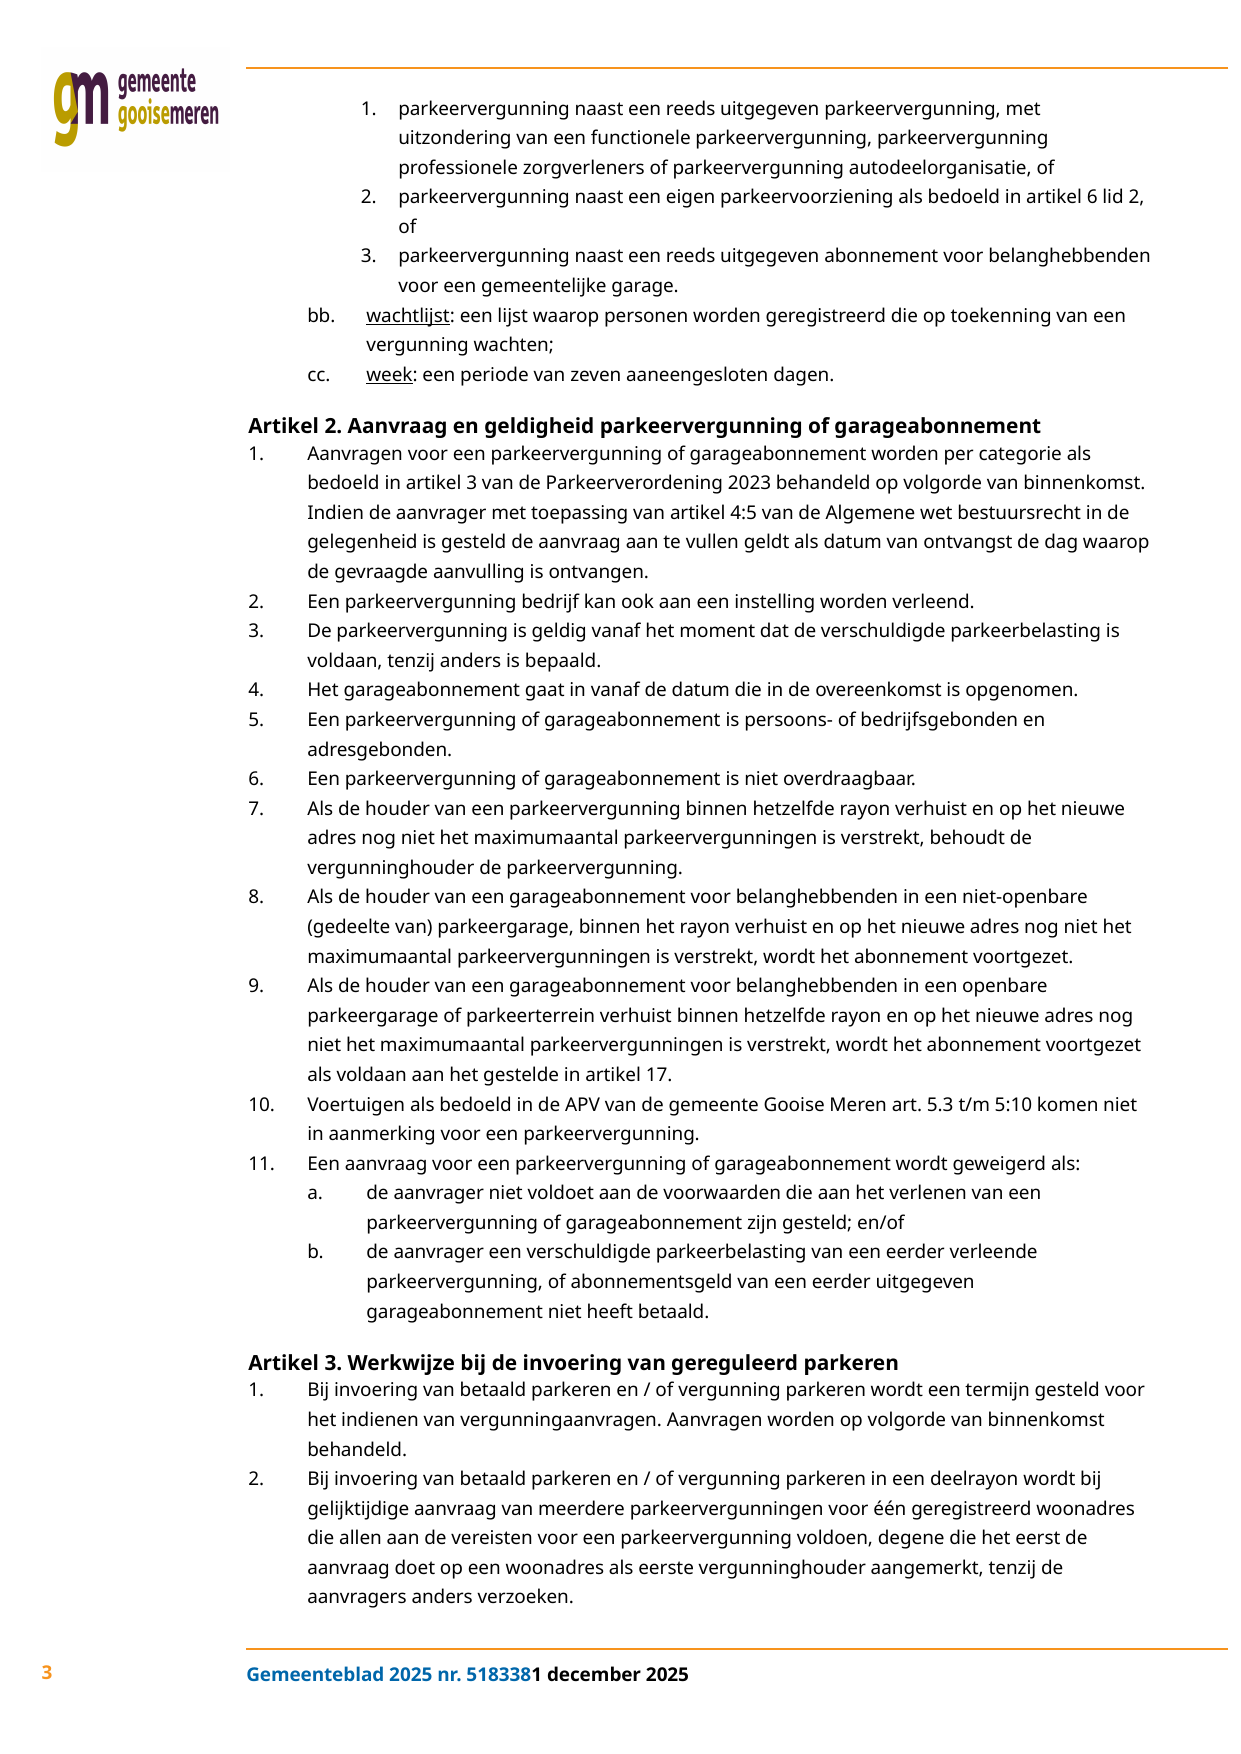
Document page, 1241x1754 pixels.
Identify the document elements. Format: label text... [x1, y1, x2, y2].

list Als de houder van een garageabonnement voor belanghebbenden in een niet-openbare (gedeelte van) parkeergarage, binnen het rayon verhuist en op het nieuwe adres nog niet het maximumaantal parkeervergunningen is verstrekt, wordt het abonnement voortgezet. [248, 884, 1152, 968]
list parkeervergunning naast een reeds uitgegeven abonnement voor belanghebbenden voor een gemeentelijke garage. [361, 243, 1152, 298]
list de aanvrager niet voldoet aan de voorwaarden die aan het verlenen van een parkeervergunning of garageabonnement zijn gesteld; en/of [307, 1179, 1152, 1235]
list Bij invoering van betaald parkeren en / of vergunning parkeren in een deelrayon wordt bij gelijktijdige aanvraag van meerdere parkeervergunningen voor één geregistreerd woonadres die allen aan de vereisten voor een parkeervergunning voldoen, degene die het eerst de aanvraag doet op een woonadres als eerste vergunninghouder aangemerkt, tenzij de aanvragers anders verzoeken. [248, 1465, 1152, 1609]
picture [41, 47, 231, 172]
list wachtlijst: een lijst waarop personen worden geregistreerd die op toekenning van een vergunning wachten; [307, 302, 1152, 357]
list de aanvrager een verschuldigde parkeerbelasting van een eerder verleende parkeervergunning, of abonnementsgeld van een eerder uitgegeven garageabonnement niet heeft betaald. [307, 1239, 1152, 1323]
list Bij invoering van betaald parkeren en / of vergunning parkeren wordt een termijn gesteld voor het indienen van vergunningaanvragen. Aanvragen worden op volgorde van binnenkomst behandeld. [248, 1377, 1152, 1462]
list Het garageabonnement gaat in vanaf de datum die in de overeenkomst is opgenomen. [248, 677, 1152, 702]
list Voertuigen als bedoeld in de APV van de gemeente Gooise Meren art. 5.3 t/m 5:10 komen niet in aanmerking voor een parkeervergunning. [248, 1091, 1152, 1146]
list parkeervergunning naast een reeds uitgegeven parkeervergunning, met uitzondering van een functionele parkeervergunning, parkeervergunning professionele zorgverleners of parkeervergunning autodeelorganisatie, of [361, 95, 1152, 180]
list De parkeervergunning is geldig vanaf het moment dat de verschuldigde parkeerbelasting is voldaan, tenzij anders is bepaald. [248, 617, 1152, 673]
list Aanvragen voor een parkeervergunning of garageabonnement worden per categorie als bedoeld in artikel 3 van de Parkeerverordening 2023 behandeld op volgorde van binnenkomst. Indien de aanvrager met toepassing van artikel 4:5 van de Algemene wet bestuursrecht in de gelegenheid is gesteld de aanvraag aan te vullen geldt als datum van ontvangst de dag waarop de gevraagde aanvulling is ontvangen. [248, 440, 1152, 584]
list week: een periode van zeven aaneengesloten dagen. [307, 361, 1152, 387]
list Als de houder van een parkeervergunning binnen hetzelfde rayon verhuist en op het nieuwe adres nog niet het maximumaantal parkeervergunningen is verstrekt, behoudt de vergunninghouder de parkeervergunning. [248, 795, 1152, 880]
text Artikel 2. Aanvraag en geldigheid parkeervergunning of garageabonnement [248, 411, 1152, 440]
list Een aanvraag voor een parkeervergunning of garageabonnement wordt geweigerd als: [248, 1150, 1152, 1176]
list parkeervergunning naast een eigen parkeervoorziening als bedoeld in artikel 6 lid 2, of [361, 183, 1152, 239]
text Artikel 3. Werkwijze bij de invoering van gereguleerd parkeren [248, 1348, 1152, 1377]
list Een parkeervergunning of garageabonnement is persoons- of bedrijfsgebonden en adresgebonden. [248, 706, 1152, 761]
list Als de houder van een garageabonnement voor belanghebbenden in een openbare parkeergarage of parkeerterrein verhuist binnen hetzelfde rayon en op het nieuwe adres nog niet het maximumaantal parkeervergunningen is verstrekt, wordt het abonnement voortgezet als voldaan aan het gestelde in artikel 17. [248, 972, 1152, 1087]
list Een parkeervergunning of garageabonnement is niet overdraagbaar. [248, 765, 1152, 791]
list Een parkeervergunning bedrijf kan ook aan een instelling worden verleend. [248, 588, 1152, 613]
